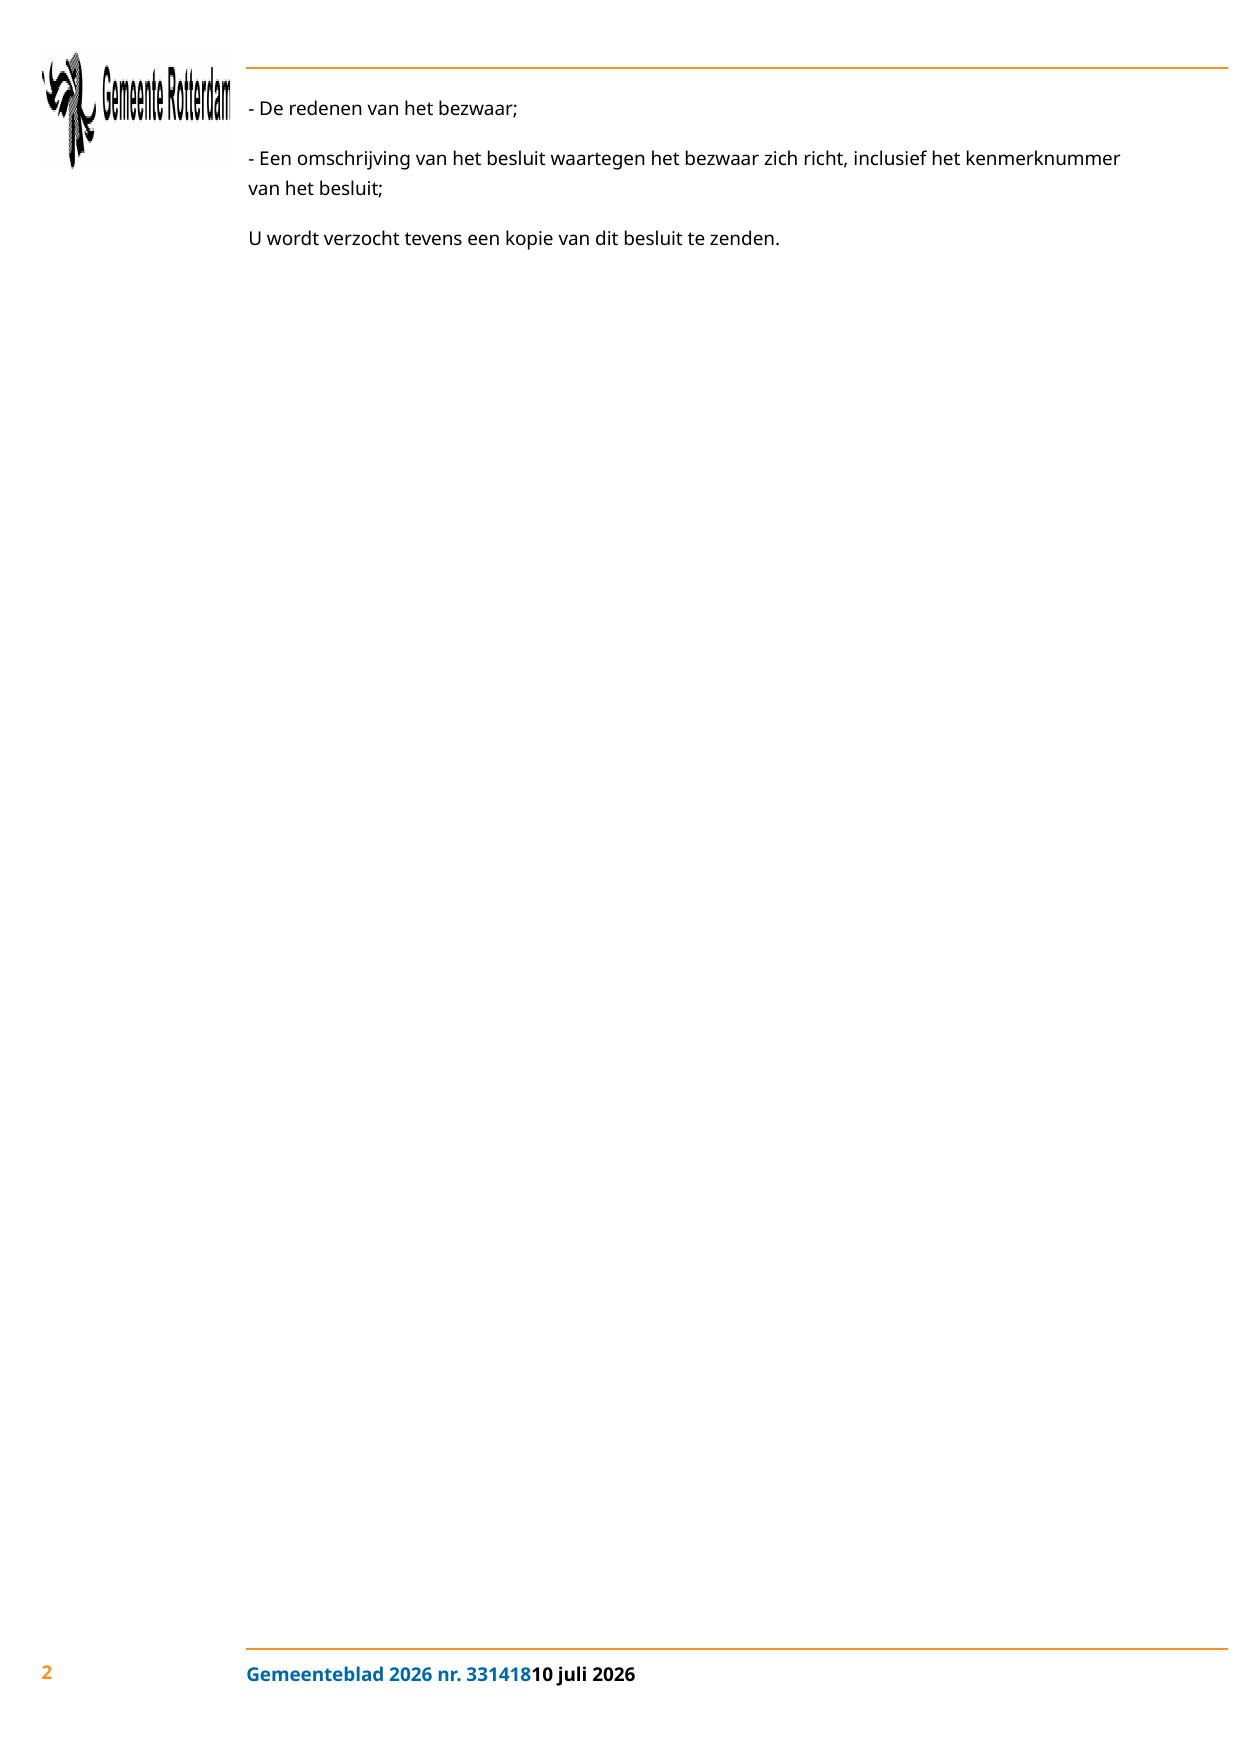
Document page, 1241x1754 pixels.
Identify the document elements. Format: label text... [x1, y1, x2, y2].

text - De redenen van het bezwaar; [248, 95, 1152, 121]
picture [41, 47, 231, 172]
text U wordt verzocht tevens een kopie van dit besluit te zenden. [248, 225, 1152, 251]
text - Een omschrijving van het besluit waartegen het bezwaar zich richt, inclusief het kenmerknummer van het besluit; [248, 145, 1152, 201]
